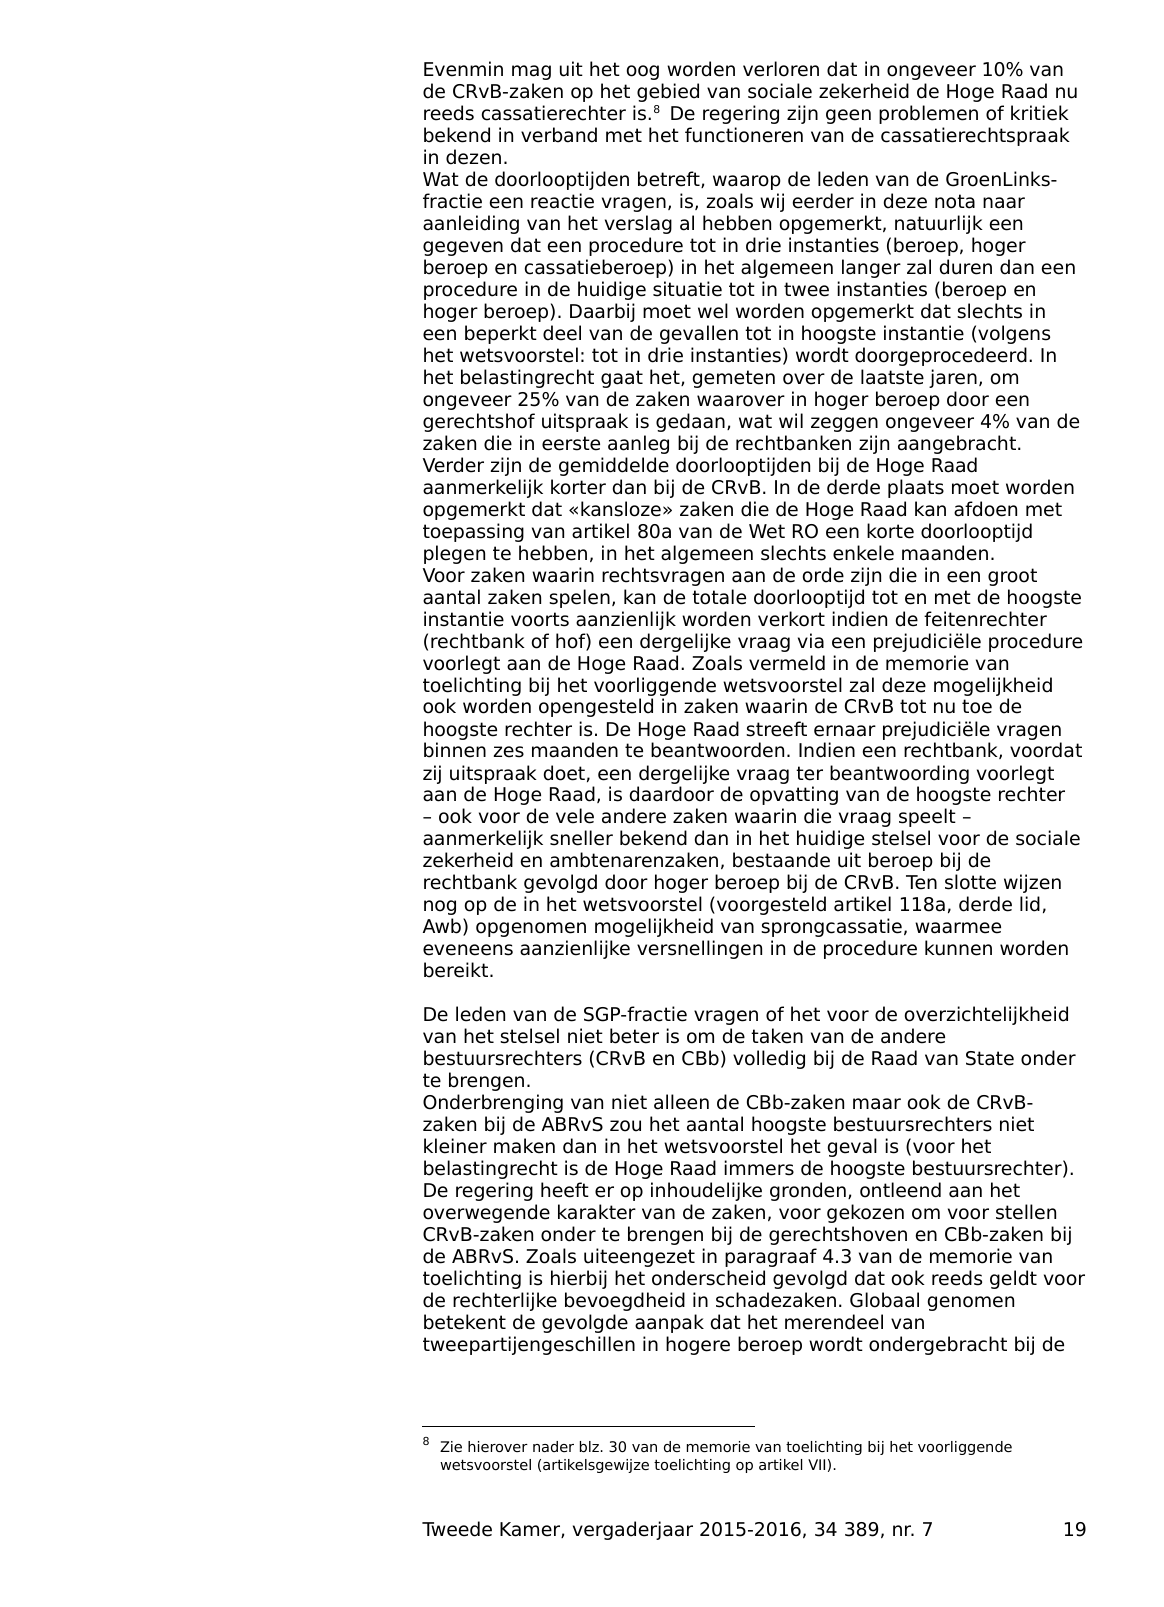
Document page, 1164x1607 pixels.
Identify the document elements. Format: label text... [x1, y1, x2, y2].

text Wat de doorlooptijden betreft, waarop de leden van de GroenLinks-fractie een reactie vragen, is, zoals wij eerder in deze nota naar aanleiding van het verslag al hebben opgemerkt, natuurlijk een gegeven dat een procedure tot in drie instanties (beroep, hoger beroep en cassatieberoep) in het algemeen langer zal duren dan een procedure in de huidige situatie tot in twee instanties (beroep en hoger beroep). Daarbij moet wel worden opgemerkt dat slechts in een beperkt deel van de gevallen tot in hoogste instantie (volgens het wetsvoorstel: tot in drie instanties) wordt doorgeprocedeerd. In het belastingrecht gaat het, gemeten over de laatste jaren, om ongeveer 25% van de zaken waarover in hoger beroep door een gerechtshof uitspraak is gedaan, wat wil zeggen ongeveer 4% van de zaken die in eerste aanleg bij de rechtbanken zijn aangebracht. Verder zijn de gemiddelde doorlooptijden bij de Hoge Raad aanmerkelijk korter dan bij de CRvB. In de derde plaats moet worden opgemerkt dat «kansloze» zaken die de Hoge Raad kan afdoen met toepassing van artikel 80a van de Wet RO een korte doorlooptijd plegen te hebben, in het algemeen slechts enkele maanden. [422, 169, 1087, 564]
text De leden van de SGP-fractie vragen of het voor de overzichtelijkheid van het stelsel niet beter is om de taken van de andere bestuursrechters (CRvB en CBb) volledig bij de Raad van State onder te brengen. [422, 1004, 1087, 1092]
text Evenmin mag uit het oog worden verloren dat in ongeveer 10% van de CRvB-zaken op het gebied van sociale zekerheid de Hoge Raad nu reeds cassatierechter is. De regering zijn geen problemen of kritiek bekend in verband met het functioneren van de cassatierechtspraak in dezen. [422, 59, 1087, 169]
text Onderbrenging van niet alleen de CBb-zaken maar ook de CRvB-zaken bij de ABRvS zou het aantal hoogste bestuursrechters niet kleiner maken dan in het wetsvoorstel het geval is (voor het belastingrecht is de Hoge Raad immers de hoogste bestuursrechter). De regering heeft er op inhoudelijke gronden, ontleend aan het overwegende karakter van de zaken, voor gekozen om voor stellen CRvB-zaken onder te brengen bij de gerechtshoven en CBb-zaken bij de ABRvS. Zoals uiteengezet in paragraaf 4.3 van de memorie van toelichting is hierbij het onderscheid gevolgd dat ook reeds geldt voor de rechterlijke bevoegdheid in schadezaken. Globaal genomen betekent de gevolgde aanpak dat het merendeel van tweepartijengeschillen in hogere beroep wordt ondergebracht bij de [422, 1092, 1087, 1356]
text Zie hierover nader blz. 30 van de memorie van toelichting bij het voorliggende wetsvoorstel (artikelsgewijze toelichting op artikel VII). [422, 1435, 1087, 1474]
text Voor zaken waarin rechtsvragen aan de orde zijn die in een groot aantal zaken spelen, kan de totale doorlooptijd tot en met de hoogste instantie voorts aanzienlijk worden verkort indien de feitenrechter (rechtbank of hof) een dergelijke vraag via een prejudiciële procedure voorlegt aan de Hoge Raad. Zoals vermeld in de memorie van toelichting bij het voorliggende wetsvoorstel zal deze mogelijkheid ook worden opengesteld in zaken waarin de CRvB tot nu toe de hoogste rechter is. De Hoge Raad streeft ernaar prejudiciële vragen binnen zes maanden te beantwoorden. Indien een rechtbank, voordat zij uitspraak doet, een dergelijke vraag ter beantwoording voorlegt aan de Hoge Raad, is daardoor de opvatting van de hoogste rechter – ook voor de vele andere zaken waarin die vraag speelt – aanmerkelijk sneller bekend dan in het huidige stelsel voor de sociale zekerheid en ambtenarenzaken, bestaande uit beroep bij de rechtbank gevolgd door hoger beroep bij de CRvB. Ten slotte wijzen nog op de in het wetsvoorstel (voorgesteld artikel 118a, derde lid, Awb) opgenomen mogelijkheid van sprongcassatie, waarmee eveneens aanzienlijke versnellingen in de procedure kunnen worden bereikt. [422, 564, 1087, 982]
